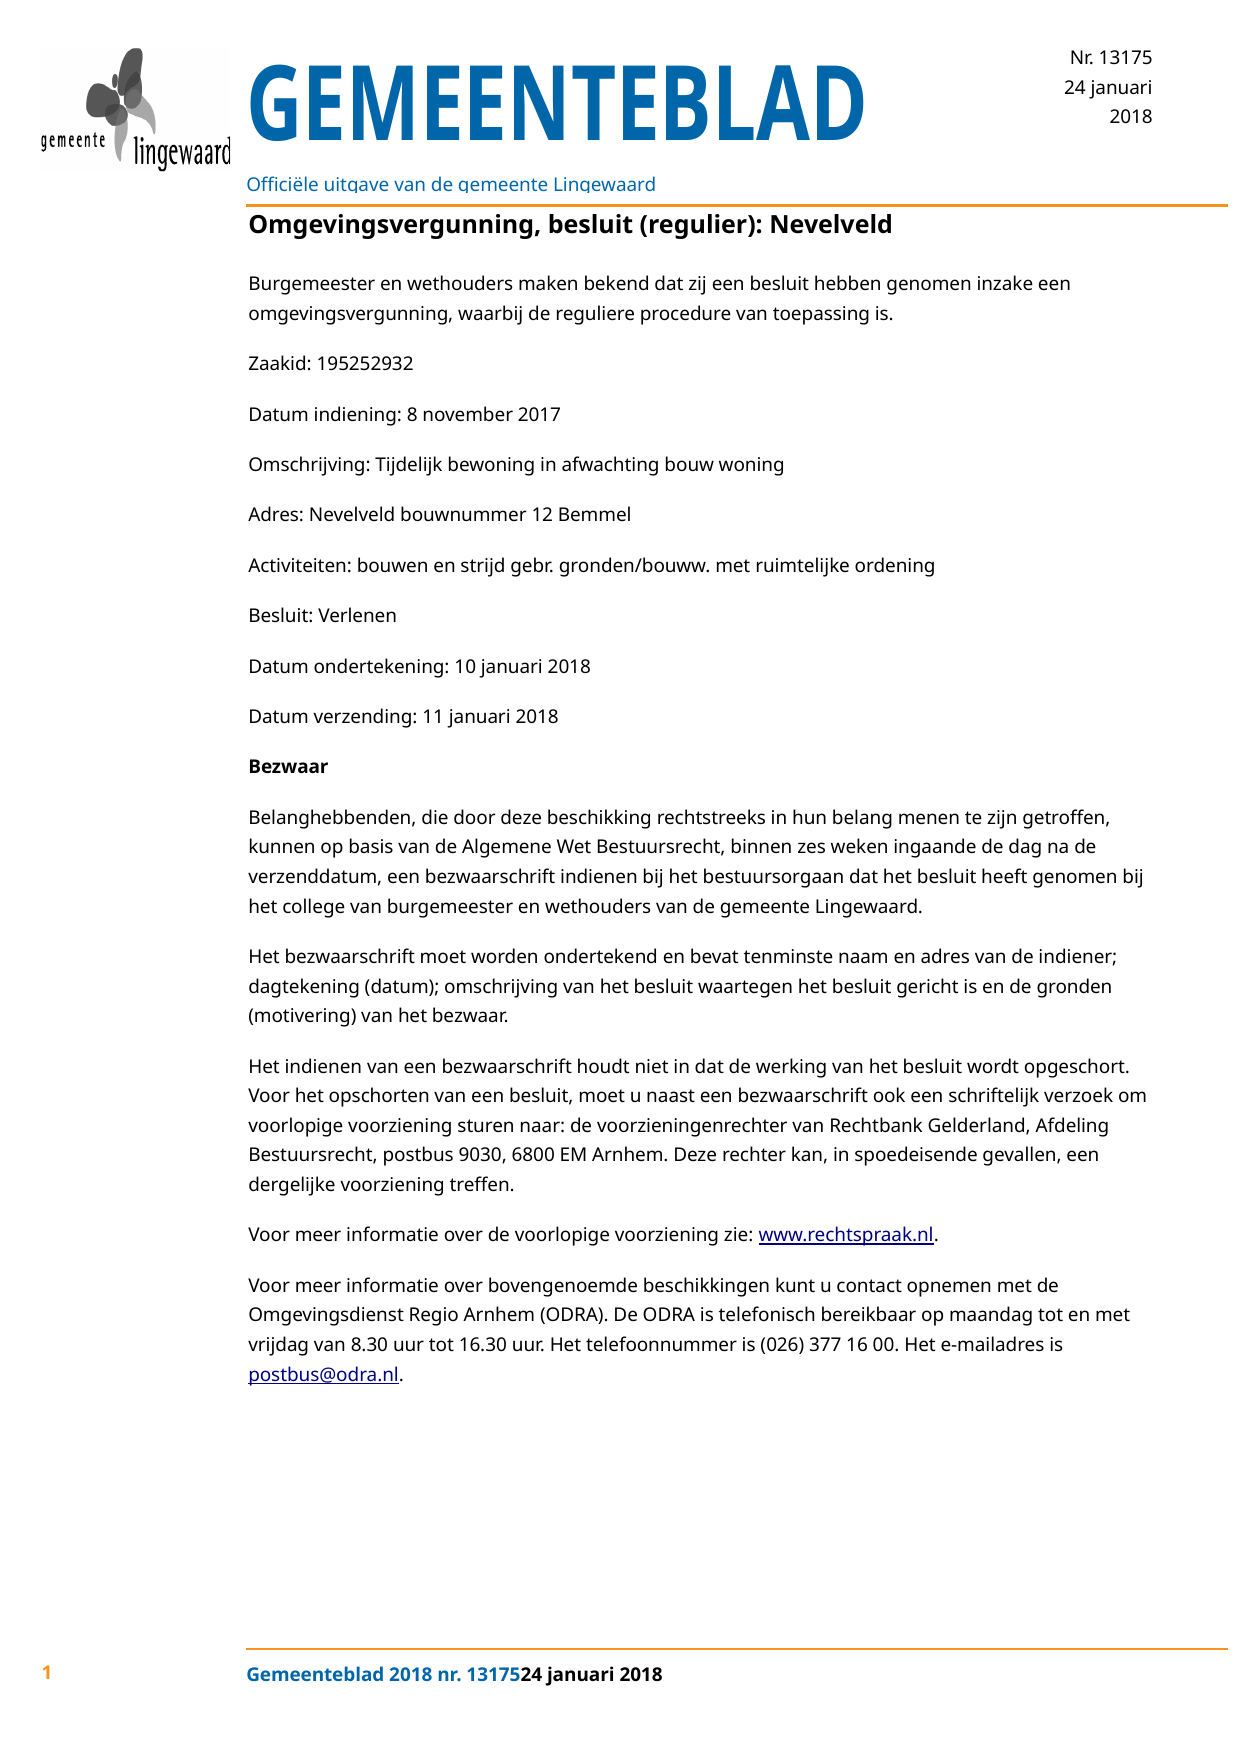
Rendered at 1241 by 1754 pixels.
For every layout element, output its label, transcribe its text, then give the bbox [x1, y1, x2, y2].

text Belanghebbenden, die door deze beschikking rechtstreeks in hun belang menen te zijn getroffen, kunnen op basis van de Algemene Wet Bestuursrecht, binnen zes weken ingaande de dag na de verzenddatum, een bezwaarschrift indienen bij het bestuursorgaan dat het besluit heeft genomen bij het college van burgemeester en wethouders van de gemeente Lingewaard. [248, 804, 1152, 918]
text Omgevingsvergunning, besluit (regulier): Nevelveld [248, 207, 1152, 241]
text Datum verzending: 11 januari 2018 [248, 703, 1152, 729]
text Het indienen van een bezwaarschrift houdt niet in dat de werking van het besluit wordt opgeschort. Voor het opschorten van een besluit, moet u naast een bezwaarschrift ook een schriftelijk verzoek om voorlopige voorziening sturen naar: de voorzieningenrechter van Rechtbank Gelderland, Afdeling Bestuursrecht, postbus 9030, 6800 EM Arnhem. Deze rechter kan, in spoedeisende gevallen, een dergelijke voorziening treffen. [248, 1053, 1152, 1197]
picture [41, 47, 231, 172]
text Activiteiten: bouwen en strijd gebr. gronden/bouww. met ruimtelijke ordening [248, 552, 1152, 578]
text Omschrijving: Tijdelijk bewoning in afwachting bouw woning [248, 451, 1152, 477]
text Voor meer informatie over de voorlopige voorziening zie: www.rechtspraak.nl. [248, 1222, 1152, 1247]
text Bezwaar [248, 754, 1152, 779]
text Adres: Nevelveld bouwnummer 12 Bemmel [248, 502, 1152, 527]
text Datum ondertekening: 10 januari 2018 [248, 653, 1152, 678]
text Het bezwaarschrift moet worden ondertekend en bevat tenminste naam en adres van de indiener; dagtekening (datum); omschrijving van het besluit waartegen het besluit gericht is en de gronden (motivering) van het bezwaar. [248, 943, 1152, 1028]
text Besluit: Verlenen [248, 602, 1152, 628]
text Zaakid: 195252932 [248, 350, 1152, 376]
text Burgemeester en wethouders maken bekend dat zij een besluit hebben genomen inzake een omgevingsvergunning, waarbij de reguliere procedure van toepassing is. [248, 270, 1152, 326]
text Datum indiening: 8 november 2017 [248, 401, 1152, 426]
text Voor meer informatie over bovengenoemde beschikkingen kunt u contact opnemen met de Omgevingsdienst Regio Arnhem (ODRA). De ODRA is telefonisch bereikbaar op maandag tot en met vrijdag van 8.30 uur tot 16.30 uur. Het telefoonnummer is (026) 377 16 00. Het e-mailadres is postbus@odra.nl. [248, 1272, 1152, 1386]
